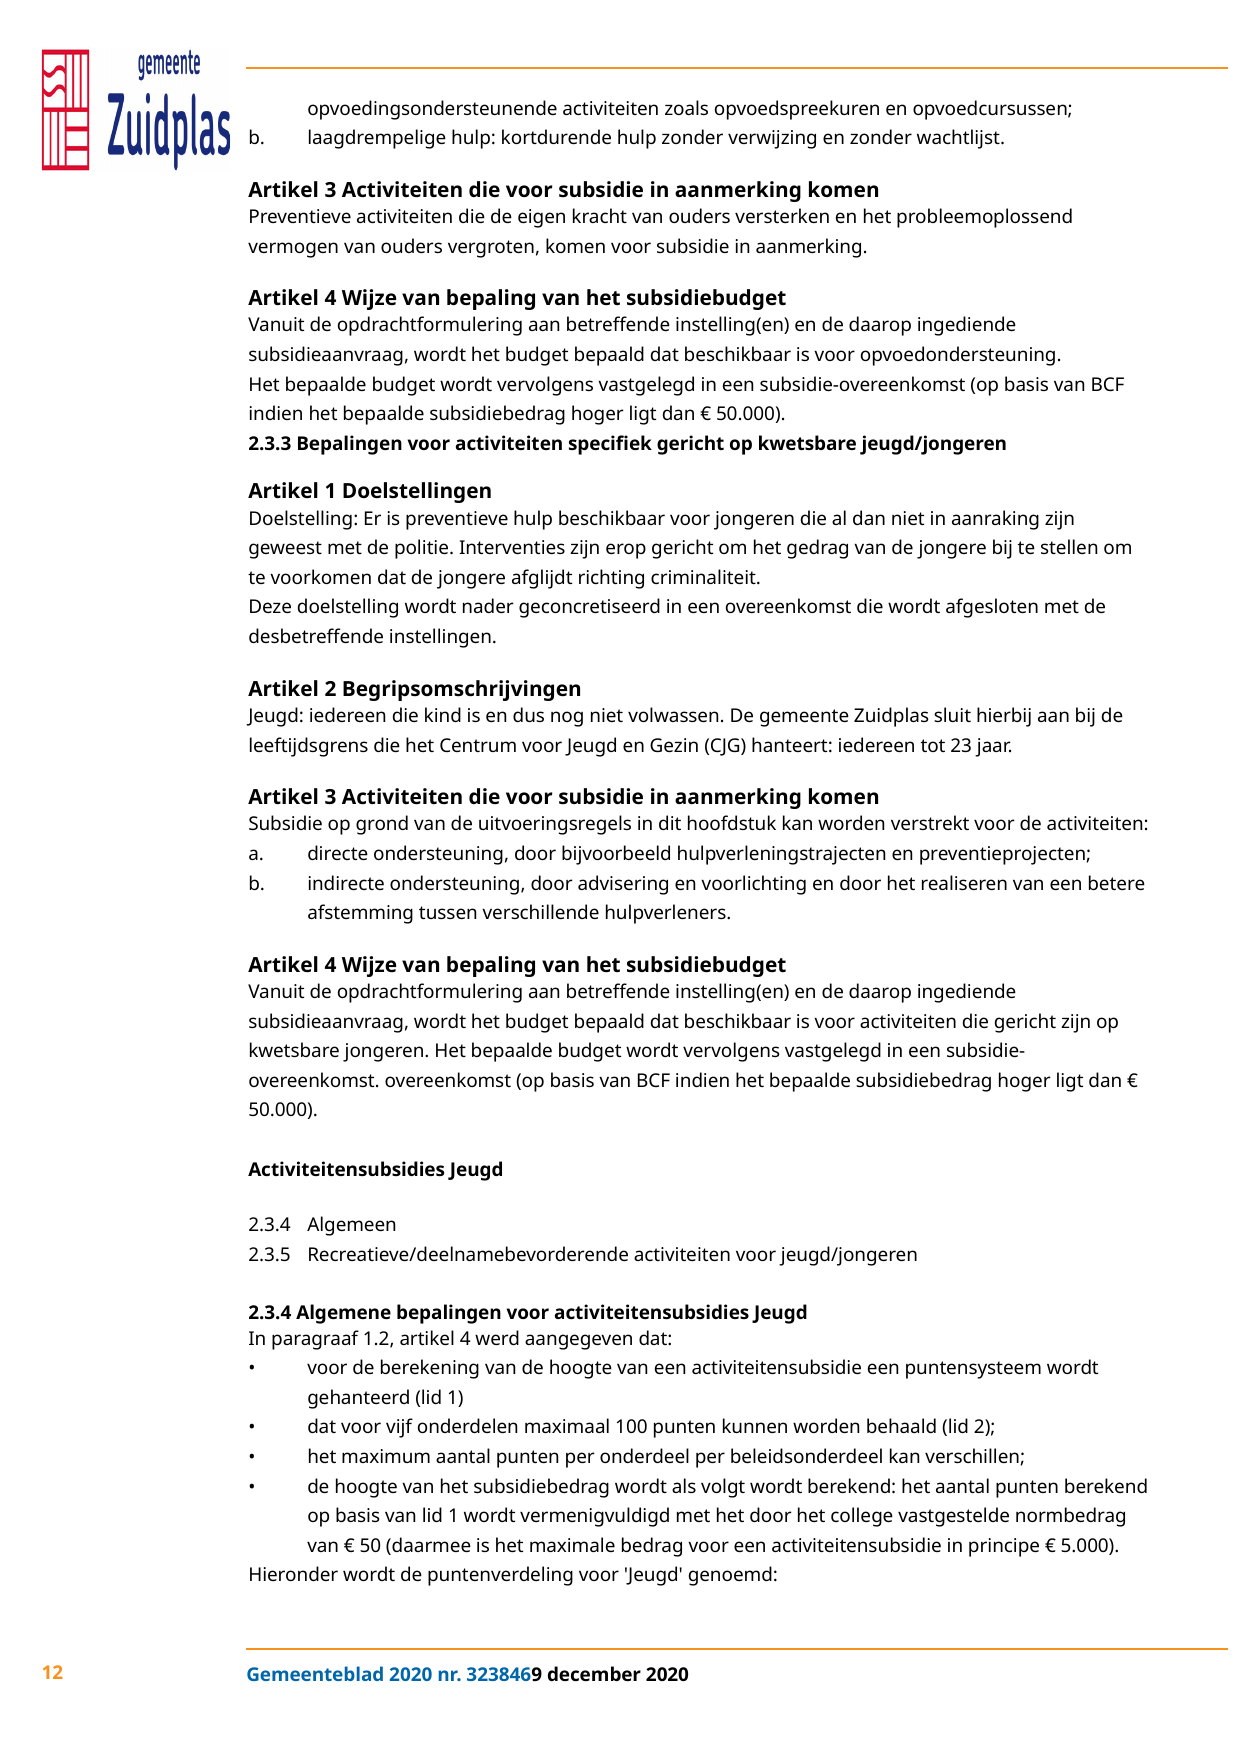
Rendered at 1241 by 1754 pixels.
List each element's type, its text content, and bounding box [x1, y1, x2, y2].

table_header Algemeen Recreatieve/deelnamebevorderende activiteiten voor jeugd/jongeren [248, 1211, 1152, 1266]
text Artikel 4 Wijze van bepaling van het subsidiebudget [248, 950, 1152, 978]
text Subsidie op grond van de uitvoeringsregels in dit hoofdstuk kan worden verstrekt voor de activiteiten: [248, 811, 1152, 836]
text In paragraaf 1.2, artikel 4 werd aangegeven dat: [248, 1325, 1152, 1351]
text Vanuit de opdrachtformulering aan betreffende instelling(en) en de daarop ingediende subsidieaanvraag, wordt het budget bepaald dat beschikbaar is voor opvoedondersteuning. [248, 312, 1152, 367]
text Hieronder wordt de puntenverdeling voor 'Jeugd' genoemd: [248, 1562, 1152, 1587]
list indirecte ondersteuning, door advisering en voorlichting en door het realiseren van een betere afstemming tussen verschillende hulpverleners. [248, 870, 1152, 925]
list directe ondersteuning, door bijvoorbeeld hulpverleningstrajecten en preventieprojecten; [248, 840, 1152, 866]
text Vanuit de opdrachtformulering aan betreffende instelling(en) en de daarop ingediende subsidieaanvraag, wordt het budget bepaald dat beschikbaar is voor activiteiten die gericht zijn op kwetsbare jongeren. Het bepaalde budget wordt vervolgens vastgelegd in een subsidie-overeenkomst. overeenkomst (op basis van BCF indien het bepaalde subsidiebedrag hoger ligt dan € 50.000). [248, 978, 1152, 1122]
text Doelstelling: Er is preventieve hulp beschikbaar voor jongeren die al dan niet in aanraking zijn geweest met de politie. Interventies zijn erop gericht om het gedrag van de jongere bij te stellen om te voorkomen dat de jongere afglijdt richting criminaliteit. [248, 505, 1152, 590]
text Artikel 3 Activiteiten die voor subsidie in aanmerking komen [248, 782, 1152, 811]
text 2.3.4 Algemene bepalingen voor activiteitensubsidies Jeugd [248, 1299, 1152, 1325]
text Deze doelstelling wordt nader geconcretiseerd in een overeenkomst die wordt afgesloten met de desbetreffende instellingen. [248, 594, 1152, 649]
list de hoogte van het subsidiebedrag wordt als volgt wordt berekend: het aantal punten berekend op basis van lid 1 wordt vermenigvuldigd met het door het college vastgestelde normbedrag van € 50 (daarmee is het maximale bedrag voor een activiteitensubsidie in principe € 5.000). [248, 1473, 1152, 1558]
list laagdrempelige hulp: kortdurende hulp zonder verwijzing en zonder wachtlijst. [248, 124, 1152, 150]
text Artikel 1 Doelstellingen [248, 477, 1152, 505]
text Activiteitensubsidies Jeugd [248, 1156, 1152, 1181]
text Jeugd: iedereen die kind is en dus nog niet volwassen. De gemeente Zuidplas sluit hierbij aan bij de leeftijdsgrens die het Centrum voor Jeugd en Gezin (CJG) hanteert: iedereen tot 23 jaar. [248, 702, 1152, 757]
text Artikel 3 Activiteiten die voor subsidie in aanmerking komen [248, 175, 1152, 203]
text Artikel 4 Wijze van bepaling van het subsidiebudget [248, 283, 1152, 312]
picture [41, 47, 231, 172]
text Het bepaalde budget wordt vervolgens vastgelegd in een subsidie-overeenkomst (op basis van BCF indien het bepaalde subsidiebedrag hoger ligt dan € 50.000). [248, 371, 1152, 426]
list dat voor vijf onderdelen maximaal 100 punten kunnen worden behaald (lid 2); [248, 1414, 1152, 1439]
text Preventieve activiteiten die de eigen kracht van ouders versterken en het probleemoplossend vermogen van ouders vergroten, komen voor subsidie in aanmerking. [248, 203, 1152, 258]
list voor de berekening van de hoogte van een activiteitensubsidie een puntensysteem wordt gehanteerd (lid 1) [248, 1354, 1152, 1410]
list opvoedingsondersteunende activiteiten zoals opvoedspreekuren en opvoedcursussen; [248, 95, 1152, 121]
text 2.3.3 Bepalingen voor activiteiten specifiek gericht op kwetsbare jeugd/jongeren [248, 430, 1152, 456]
list het maximum aantal punten per onderdeel per beleidsonderdeel kan verschillen; [248, 1443, 1152, 1469]
text Artikel 2 Begripsomschrijvingen [248, 674, 1152, 702]
